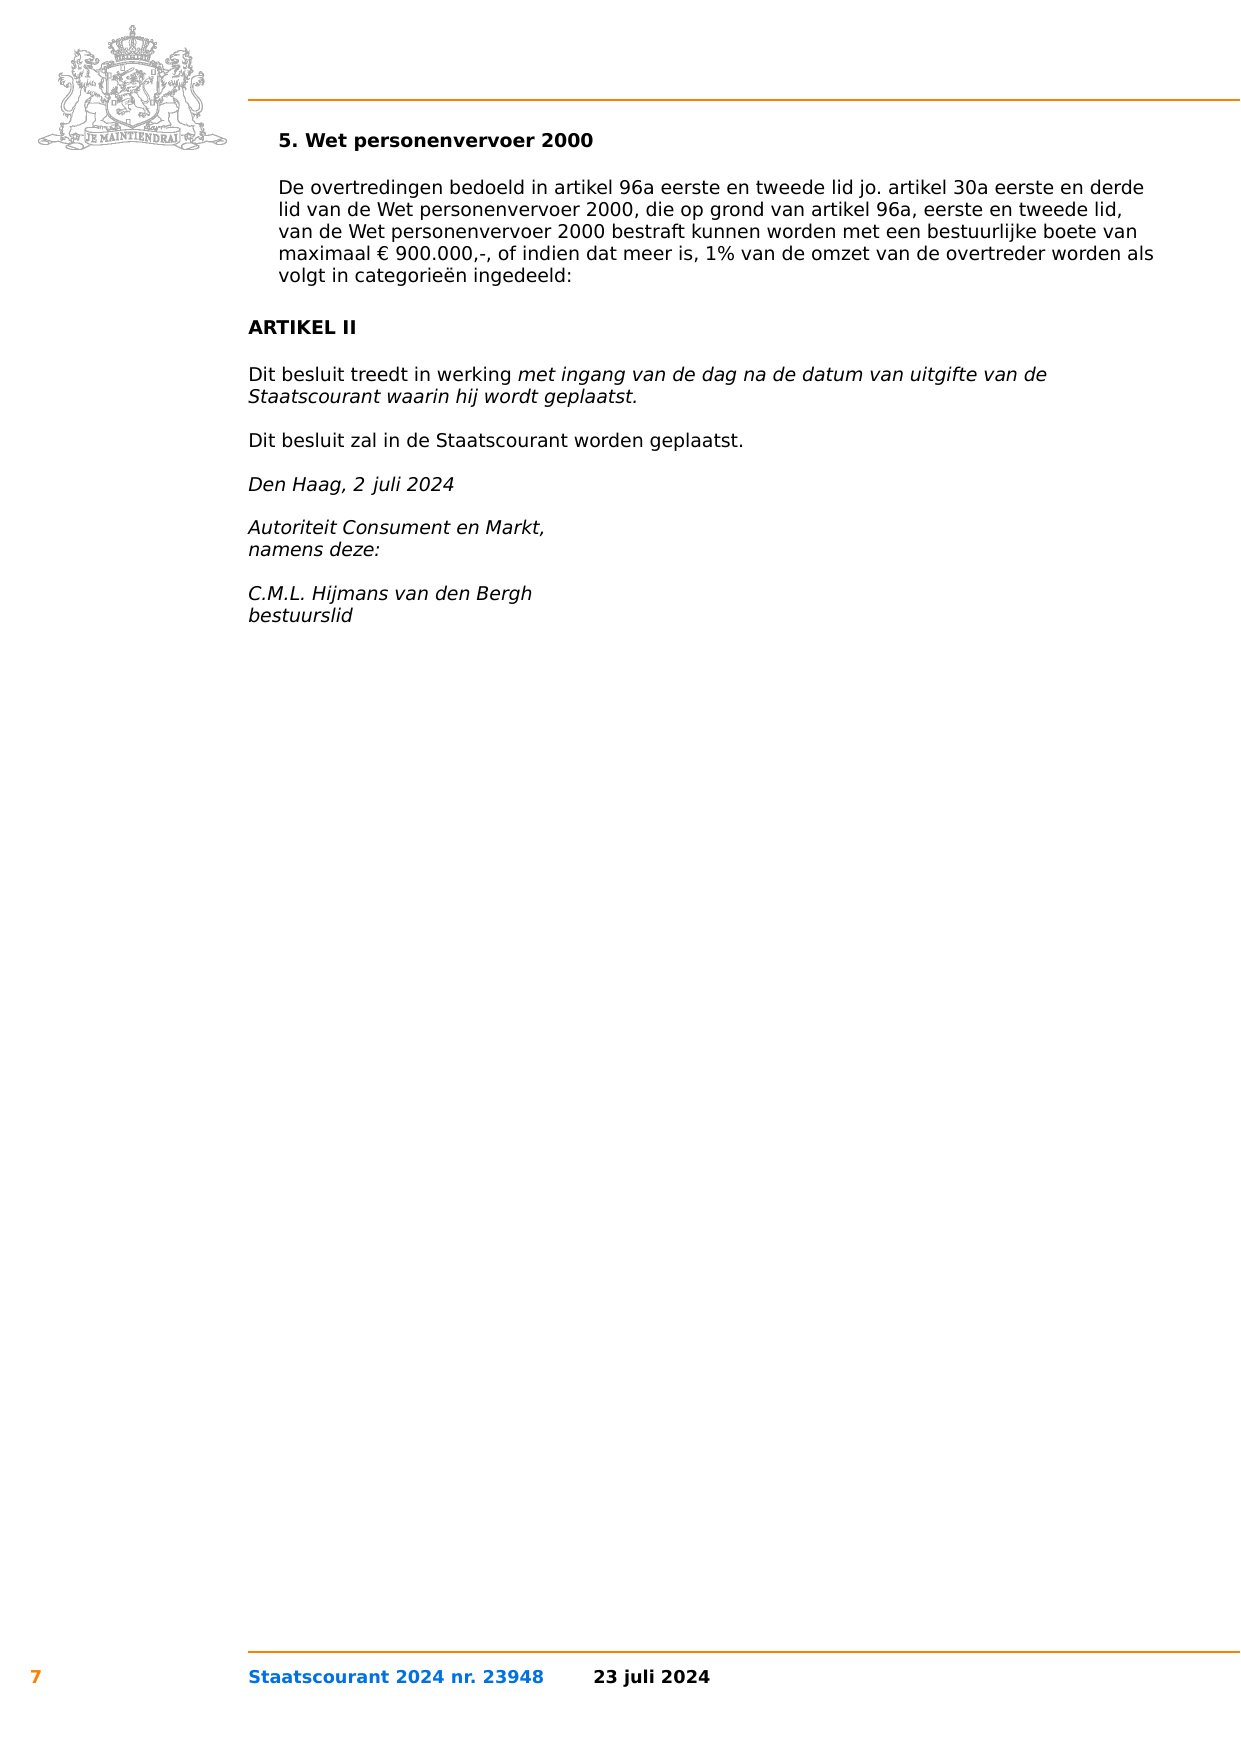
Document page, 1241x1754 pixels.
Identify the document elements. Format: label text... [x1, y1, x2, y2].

text Den Haag, 2 juli 2024 [248, 473, 1163, 495]
text Dit besluit treedt in werking met ingang van de dag na de datum van uitgifte van de Staatscourant waarin hij wordt geplaatst. [248, 364, 1163, 408]
subtitle 5. Wet personenvervoer 2000 [278, 130, 1163, 152]
text Dit besluit zal in de Staatscourant worden geplaatst. [248, 429, 1163, 452]
text Autoriteit Consument en Markt, namens deze: C.M.L. Hijmans van den Bergh bestuurslid [248, 517, 1163, 627]
subtitle ARTIKEL II [248, 317, 1163, 339]
text De overtredingen bedoeld in artikel 96a eerste en tweede lid jo. artikel 30a eerste en derde lid van de Wet personenvervoer 2000, die op grond van artikel 96a, eerste en tweede lid, van de Wet personenvervoer 2000 bestraft kunnen worden met een bestuurlijke boete van maximaal € 900.000,-, of indien dat meer is, 1% van de omzet van de overtreder worden als volgt in categorieën ingedeeld: [278, 177, 1163, 287]
picture [38, 25, 227, 150]
